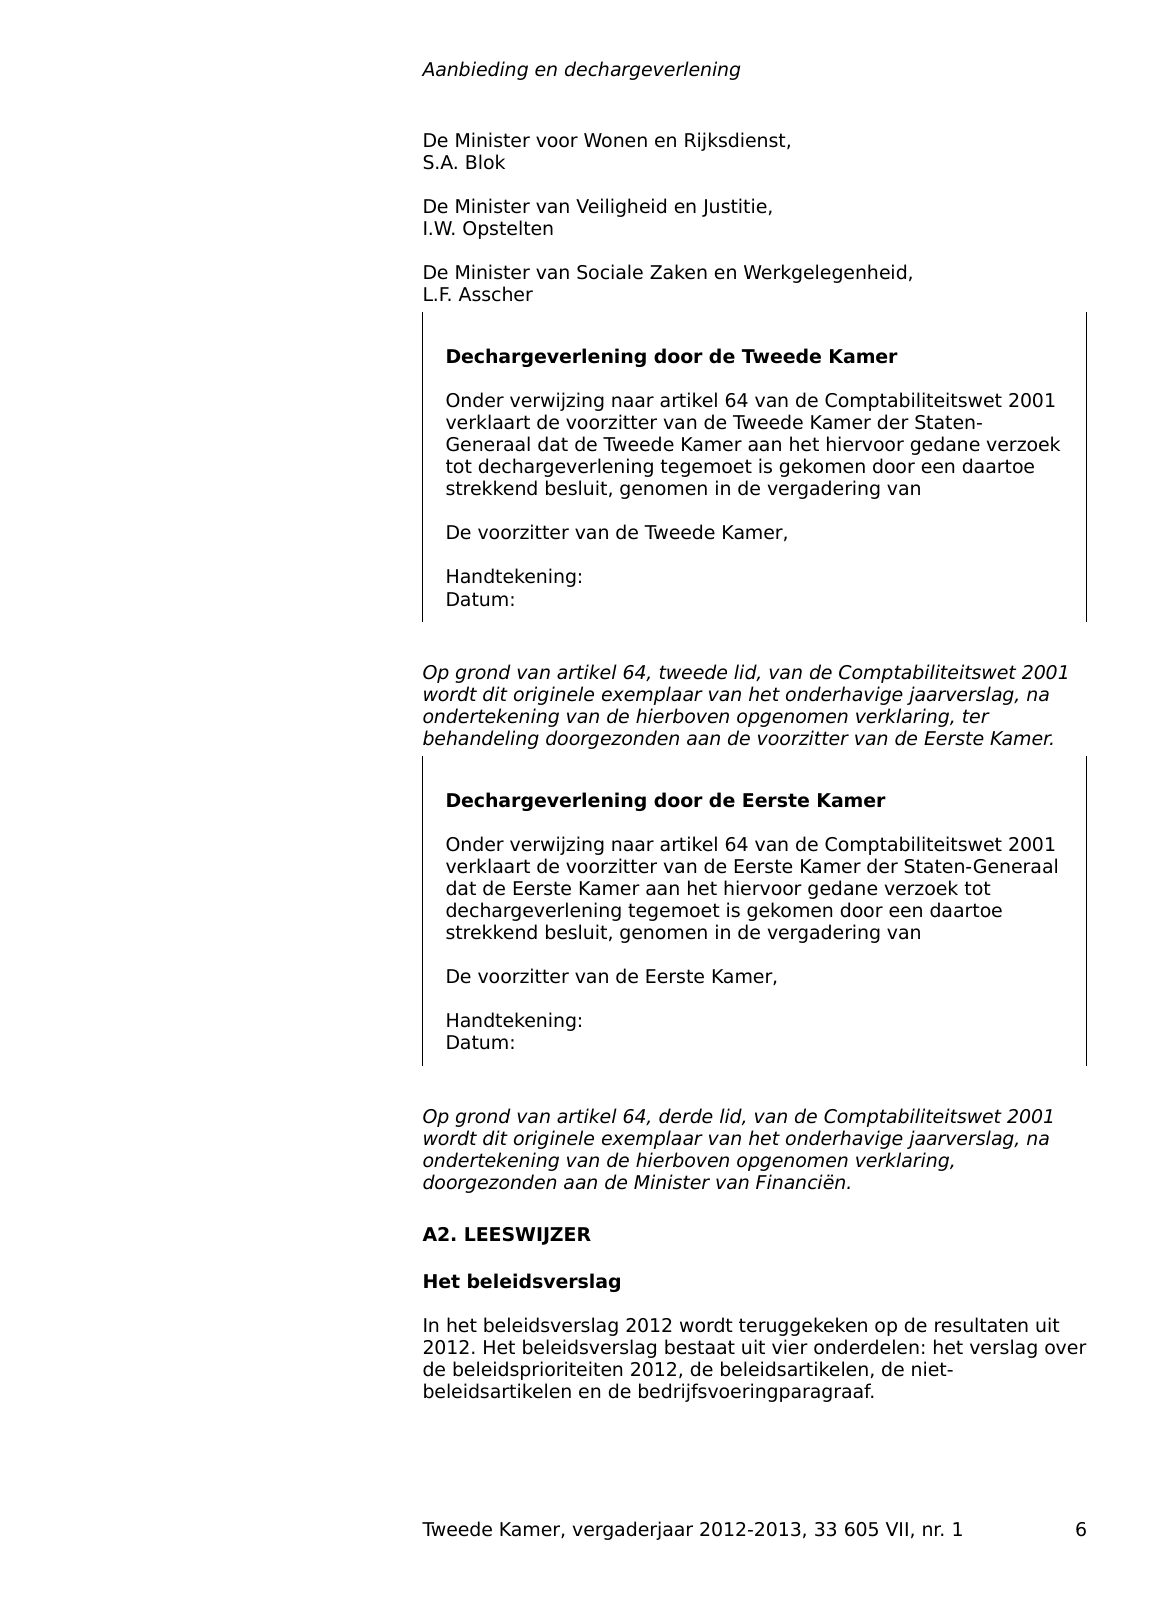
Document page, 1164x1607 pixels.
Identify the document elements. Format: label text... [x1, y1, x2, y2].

text In het beleidsverslag 2012 wordt teruggekeken op de resultaten uit 2012. Het beleidsverslag bestaat uit vier onderdelen: het verslag over de beleidsprioriteiten 2012, de beleidsartikelen, de niet-beleidsartikelen en de bedrijfsvoeringparagraaf. [422, 1315, 1087, 1403]
subtitle A2. LEESWIJZER [422, 1224, 1087, 1246]
text De Minister van Veiligheid en Justitie, I.W. Opstelten [422, 196, 1087, 240]
text De Minister voor Wonen en Rijksdienst, S.A. Blok [422, 130, 1087, 174]
table_header Dechargeverlening door de Tweede Kamer Onder verwijzing naar artikel 64 van de Comptabiliteitswet 2001 verklaart de voorzitter van de Tweede Kamer der Staten-Generaal dat de Tweede Kamer aan het hiervoor gedane verzoek tot dechargeverlening tegemoet is gekomen door een daartoe strekkend besluit, genomen in de vergadering van De voorzitter van de Tweede Kamer, Handtekening: Datum: [423, 312, 1086, 622]
text De Minister van Sociale Zaken en Werkgelegenheid, L.F. Asscher [422, 262, 1087, 306]
subtitle Het beleidsverslag [422, 1271, 1087, 1293]
text Op grond van artikel 64, derde lid, van de Comptabiliteitswet 2001 wordt dit originele exemplaar van het onderhavige jaarverslag, na ondertekening van de hierboven opgenomen verklaring, doorgezonden aan de Minister van Financiën. [422, 1106, 1087, 1194]
table_header Dechargeverlening door de Eerste Kamer Onder verwijzing naar artikel 64 van de Comptabiliteitswet 2001 verklaart de voorzitter van de Eerste Kamer der Staten-Generaal dat de Eerste Kamer aan het hiervoor gedane verzoek tot dechargeverlening tegemoet is gekomen door een daartoe strekkend besluit, genomen in de vergadering van De voorzitter van de Eerste Kamer, Handtekening: Datum: [423, 756, 1086, 1066]
text Op grond van artikel 64, tweede lid, van de Comptabiliteitswet 2001 wordt dit originele exemplaar van het onderhavige jaarverslag, na ondertekening van de hierboven opgenomen verklaring, ter behandeling doorgezonden aan de voorzitter van de Eerste Kamer. [422, 662, 1087, 750]
